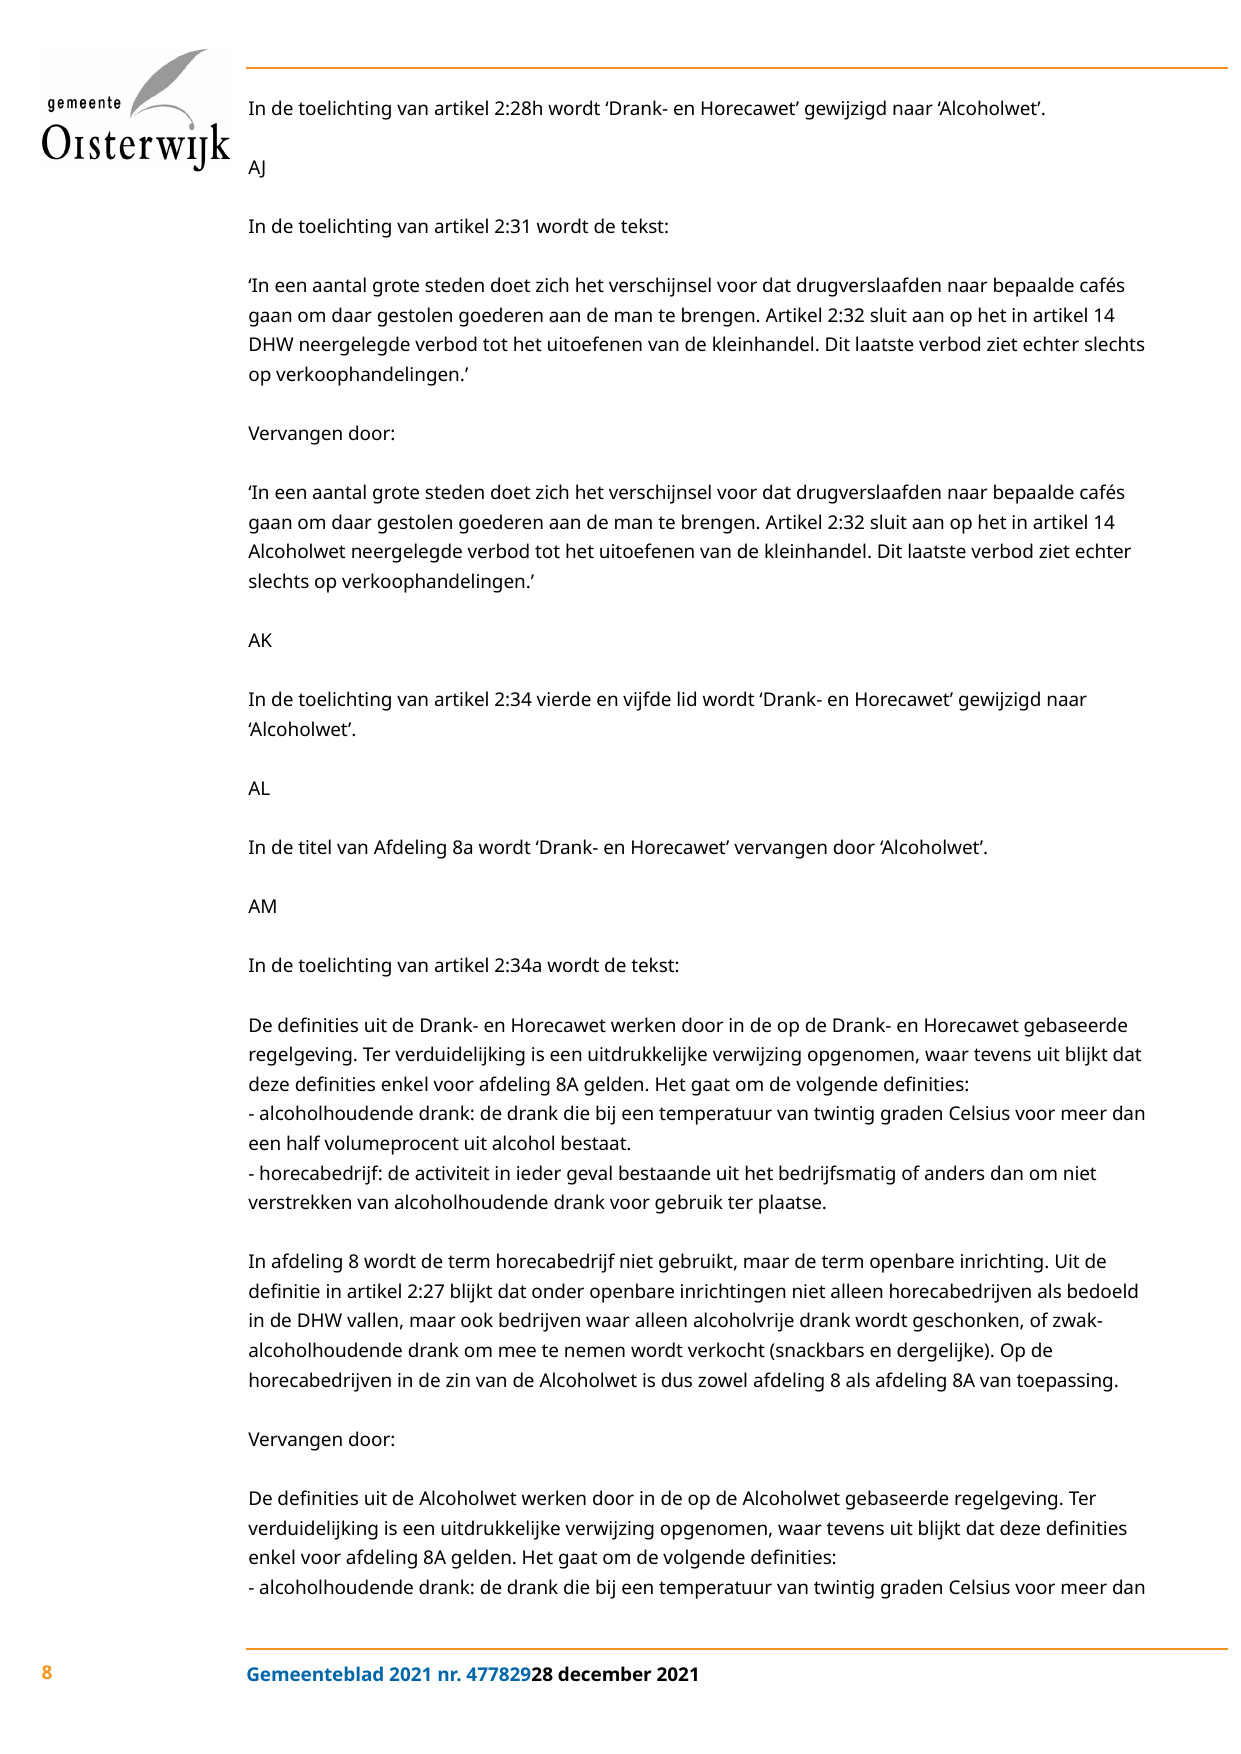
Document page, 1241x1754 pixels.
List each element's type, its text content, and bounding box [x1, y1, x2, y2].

text De definities uit de Alcoholwet werken door in de op de Alcoholwet gebaseerde regelgeving. Ter verduidelijking is een uitdrukkelijke verwijzing opgenomen, waar tevens uit blijkt dat deze definities enkel voor afdeling 8A gelden. Het gaat om de volgende definities: [248, 1485, 1152, 1570]
picture [41, 47, 231, 172]
text AL [248, 775, 1152, 801]
text In de toelichting van artikel 2:34a wordt de tekst: [248, 953, 1152, 978]
text In de titel van Afdeling 8a wordt ‘Drank- en Horecawet’ vervangen door ‘Alcoholwet’. [248, 834, 1152, 860]
text - horecabedrijf: de activiteit in ieder geval bestaande uit het bedrijfsmatig of anders dan om niet verstrekken van alcoholhoudende drank voor gebruik ter plaatse. [248, 1160, 1152, 1215]
text De definities uit de Drank- en Horecawet werken door in de op de Drank- en Horecawet gebaseerde regelgeving. Ter verduidelijking is een uitdrukkelijke verwijzing opgenomen, waar tevens uit blijkt dat deze definities enkel voor afdeling 8A gelden. Het gaat om de volgende definities: [248, 1012, 1152, 1097]
text AK [248, 627, 1152, 653]
text ‘In een aantal grote steden doet zich het verschijnsel voor dat drugverslaafden naar bepaalde cafés gaan om daar gestolen goederen aan de man te brengen. Artikel 2:32 sluit aan op het in artikel 14 Alcoholwet neergelegde verbod tot het uitoefenen van de kleinhandel. Dit laatste verbod ziet echter slechts op verkoophandelingen.’ [248, 479, 1152, 594]
text - alcoholhoudende drank: de drank die bij een temperatuur van twintig graden Celsius voor meer dan een half volumeprocent uit alcohol bestaat. [248, 1101, 1152, 1156]
text AM [248, 893, 1152, 919]
text ‘In een aantal grote steden doet zich het verschijnsel voor dat drugverslaafden naar bepaalde cafés gaan om daar gestolen goederen aan de man te brengen. Artikel 2:32 sluit aan op het in artikel 14 DHW neergelegde verbod tot het uitoefenen van de kleinhandel. Dit laatste verbod ziet echter slechts op verkoophandelingen.’ [248, 272, 1152, 387]
text - alcoholhoudende drank: de drank die bij een temperatuur van twintig graden Celsius voor meer dan [248, 1574, 1152, 1600]
text AJ [248, 154, 1152, 180]
text In de toelichting van artikel 2:34 vierde en vijfde lid wordt ‘Drank- en Horecawet’ gewijzigd naar ‘Alcoholwet’. [248, 686, 1152, 742]
text Vervangen door: [248, 1426, 1152, 1452]
text Vervangen door: [248, 420, 1152, 446]
text In de toelichting van artikel 2:31 wordt de tekst: [248, 213, 1152, 239]
text In afdeling 8 wordt de term horecabedrijf niet gebruikt, maar de term openbare inrichting. Uit de definitie in artikel 2:27 blijkt dat onder openbare inrichtingen niet alleen horecabedrijven als bedoeld in de DHW vallen, maar ook bedrijven waar alleen alcoholvrije drank wordt geschonken, of zwak-alcoholhoudende drank om mee te nemen wordt verkocht (snackbars en dergelijke). Op de horecabedrijven in de zin van de Alcoholwet is dus zowel afdeling 8 als afdeling 8A van toepassing. [248, 1248, 1152, 1393]
text In de toelichting van artikel 2:28h wordt ‘Drank- en Horecawet’ gewijzigd naar ‘Alcoholwet’. [248, 95, 1152, 121]
